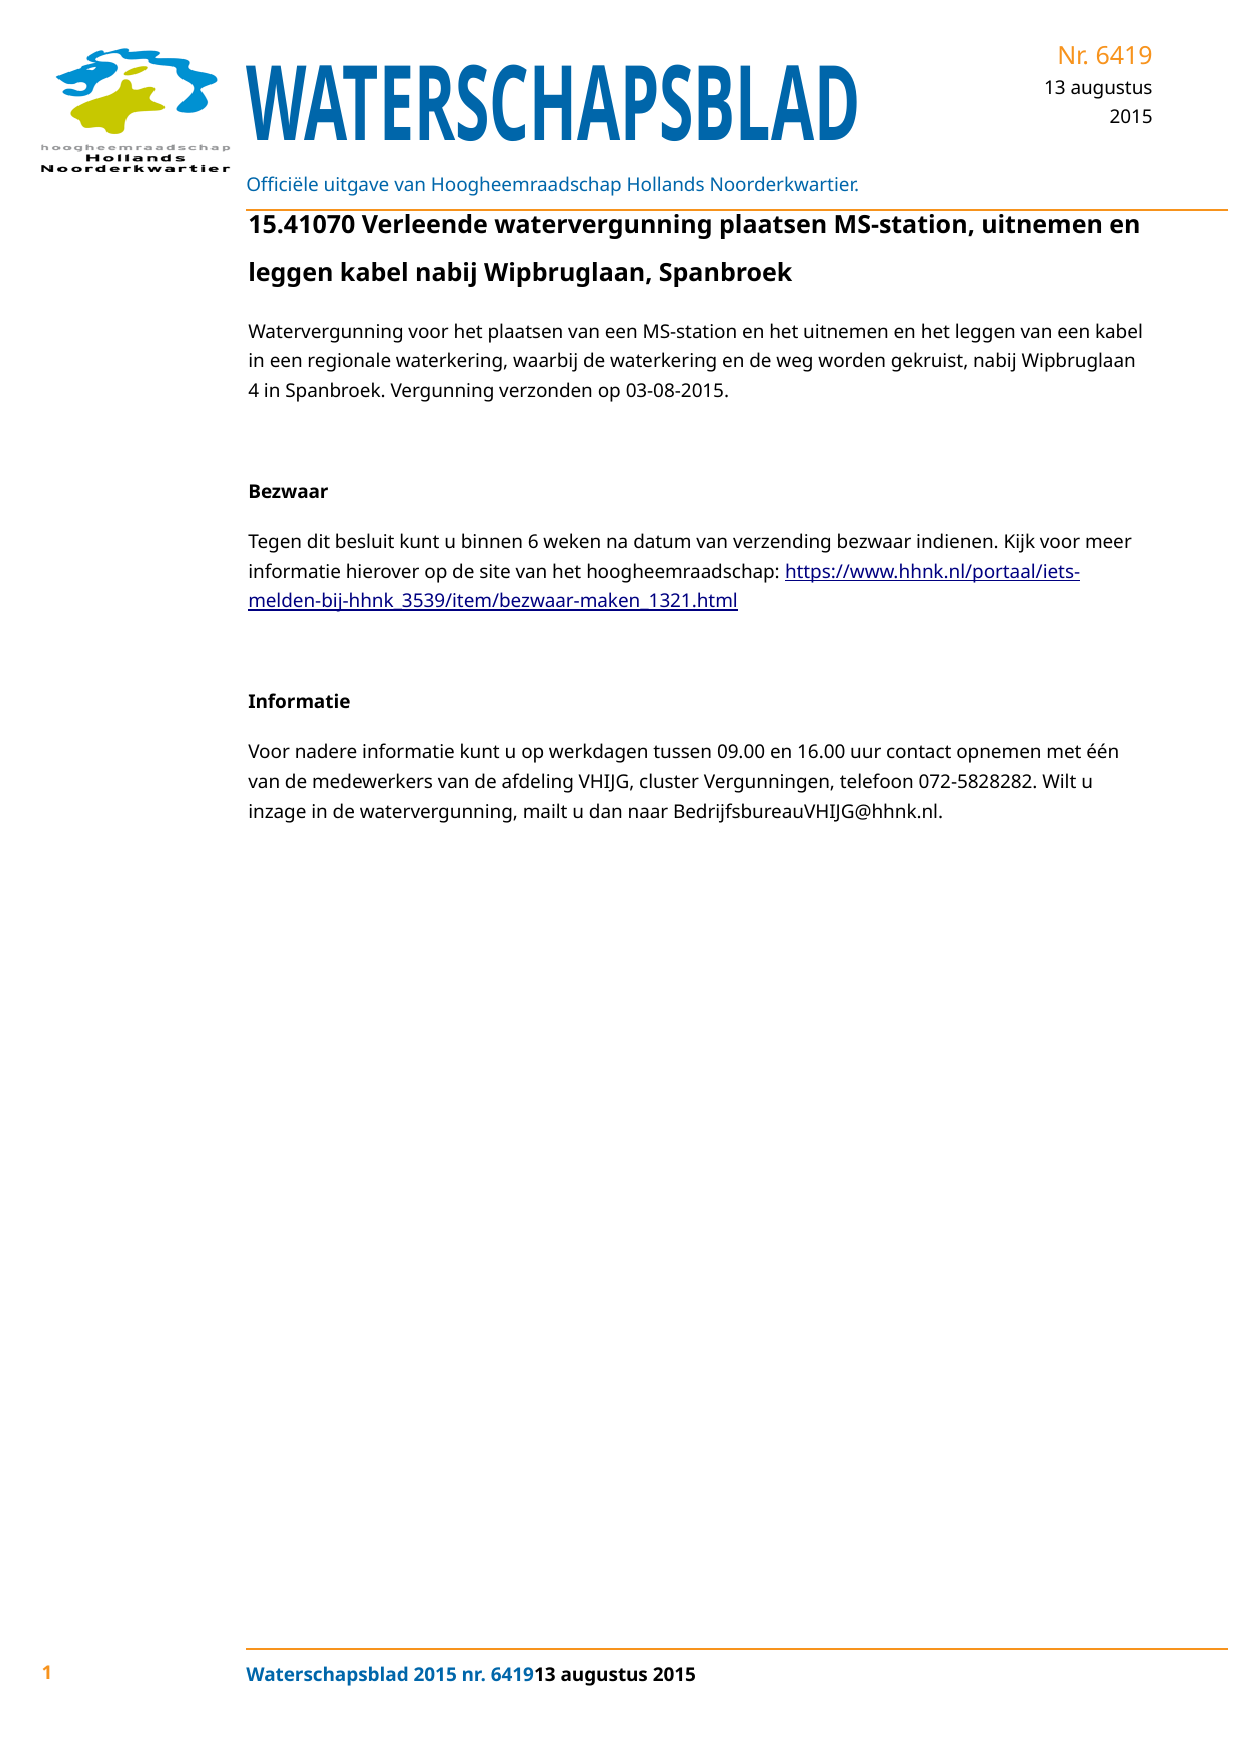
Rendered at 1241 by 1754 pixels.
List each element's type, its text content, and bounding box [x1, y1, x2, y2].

text Watervergunning voor het plaatsen van een MS-station en het uitnemen en het leggen van een kabel in een regionale waterkering, waarbij de waterkering en de weg worden gekruist, nabij Wipbruglaan 4 in Spanbroek. Vergunning verzonden op 03-08-2015. [248, 318, 1152, 403]
text 15.41070 Verleende watervergunning plaatsen MS-station, uitnemen en leggen kabel nabij Wipbruglaan, Spanbroek [248, 211, 1152, 288]
text Voor nadere informatie kunt u op werkdagen tussen 09.00 en 16.00 uur contact opnemen met één van de medewerkers van de afdeling VHIJG, cluster Vergunningen, telefoon 072-5828282. Wilt u inzage in de watervergunning, mailt u dan naar BedrijfsbureauVHIJG@hhnk.nl. [248, 739, 1152, 824]
picture [41, 47, 231, 172]
text Tegen dit besluit kunt u binnen 6 weken na datum van verzending bezwaar indienen. Kijk voor meer informatie hierover op de site van het hoogheemraadschap: https://www.hhnk.nl/portaal/iets-melden-bij-hhnk_3539/item/bezwaar-maken_1321.html [248, 528, 1152, 613]
text Bezwaar [248, 478, 1152, 504]
text Informatie [248, 688, 1152, 714]
